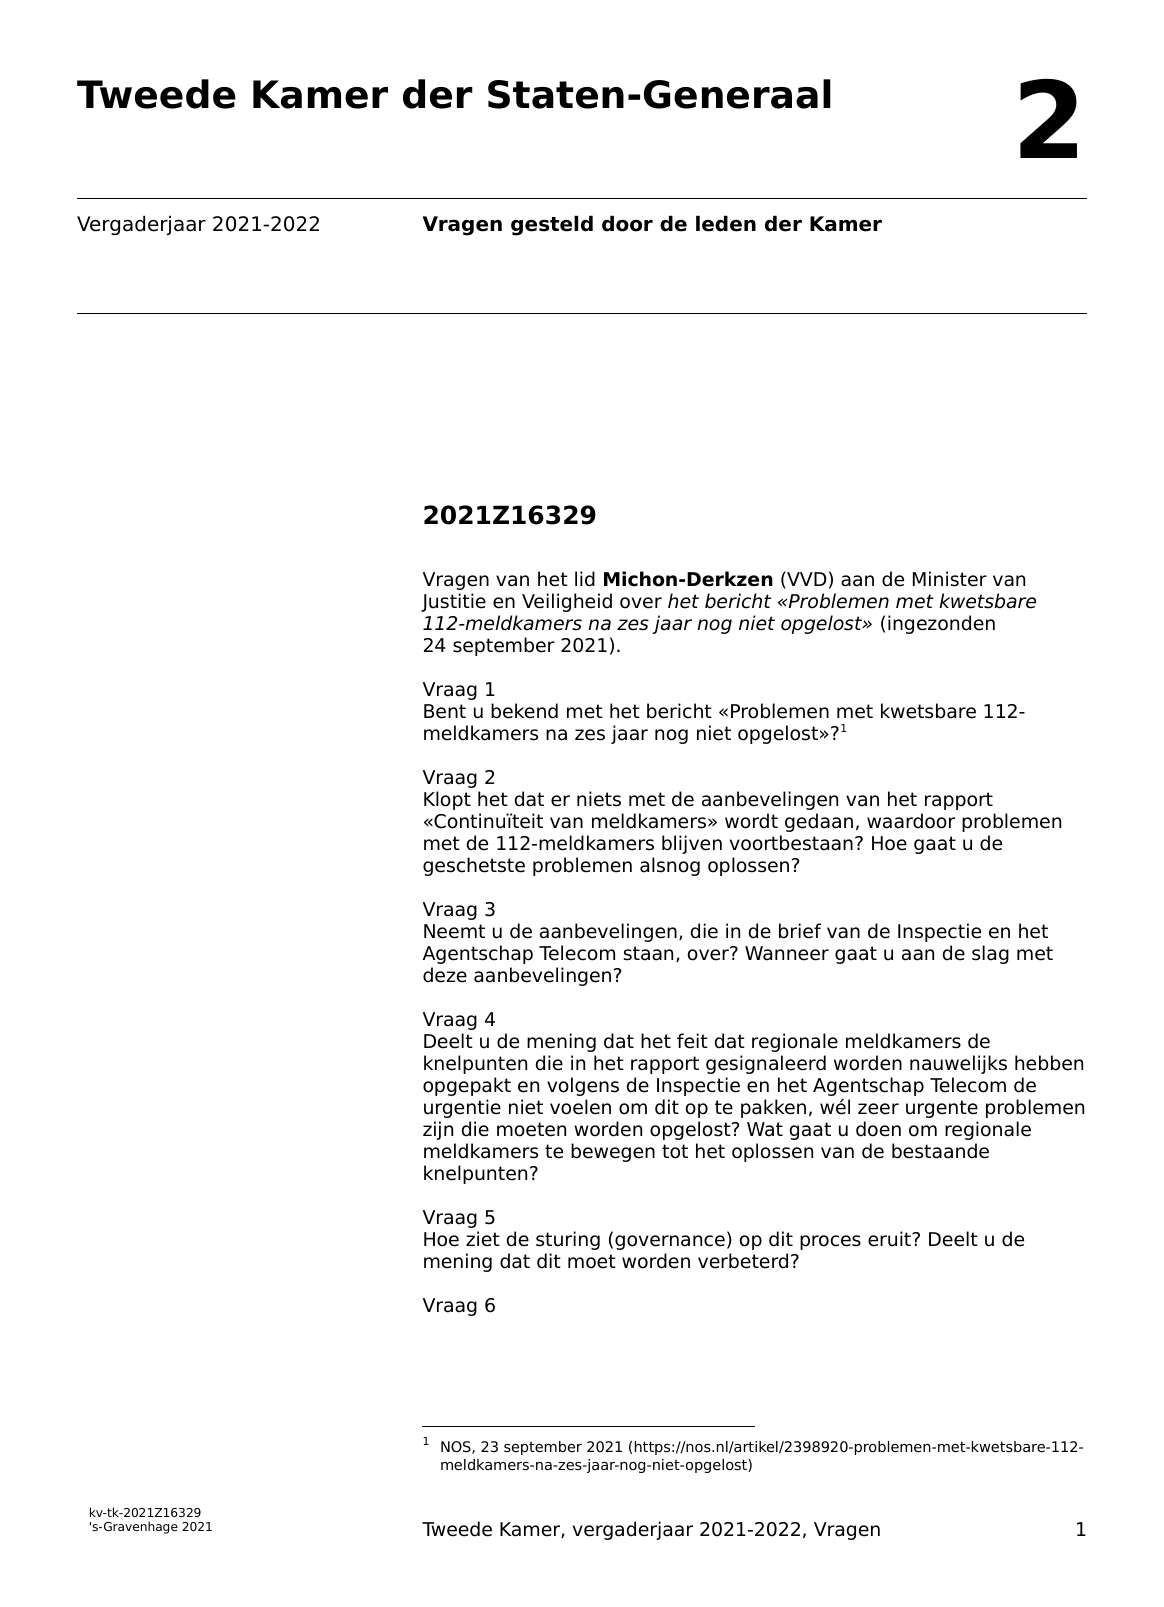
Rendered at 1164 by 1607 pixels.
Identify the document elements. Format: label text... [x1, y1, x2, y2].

table_header Tweede Kamer der Staten-Generaal [77, 59, 886, 198]
text 2021Z16329 [422, 501, 1087, 531]
text Vraag 1 [422, 679, 1087, 701]
table_cell Vragen gesteld door de leden der Kamer [422, 199, 1087, 313]
text Vraag 5 [422, 1207, 1087, 1229]
text Deelt u de mening dat het feit dat regionale meldkamers de knelpunten die in het rapport gesignaleerd worden nauwelijks hebben opgepakt en volgens de Inspectie en het Agentschap Telecom de urgentie niet voelen om dit op te pakken, wél zeer urgente problemen zijn die moeten worden opgelost? Wat gaat u doen om regionale meldkamers te bewegen tot het oplossen van de bestaande knelpunten? [422, 1031, 1087, 1185]
text Vraag 2 [422, 767, 1087, 789]
text Klopt het dat er niets met de aanbevelingen van het rapport «Continuïteit van meldkamers» wordt gedaan, waardoor problemen met de 112-meldkamers blijven voortbestaan? Hoe gaat u de geschetste problemen alsnog oplossen? [422, 789, 1087, 877]
text NOS, 23 september 2021 (https://nos.nl/artikel/2398920-problemen-met-kwetsbare-112-meldkamers-na-zes-jaar-nog-niet-opgelost) [422, 1435, 1087, 1474]
table_cell Vergaderjaar 2021-2022 [77, 199, 422, 313]
text Vraag 4 [422, 1009, 1087, 1031]
text Bent u bekend met het bericht «Problemen met kwetsbare 112-meldkamers na zes jaar nog niet opgelost»? [422, 701, 1087, 745]
text Vraag 3 [422, 899, 1087, 921]
text Vraag 6 [422, 1295, 1087, 1317]
text kv-tk-2021Z16329 [88, 1506, 323, 1520]
text Hoe ziet de sturing (governance) op dit proces eruit? Deelt u de mening dat dit moet worden verbeterd? [422, 1229, 1087, 1273]
text Vragen van het lid Michon-Derkzen (VVD) aan de Minister van Justitie en Veiligheid over het bericht «Problemen met kwetsbare 112-meldkamers na zes jaar nog niet opgelost» (ingezonden 24 september 2021). [422, 569, 1087, 657]
table_header 2 [886, 59, 1087, 198]
text Neemt u de aanbevelingen, die in de brief van de Inspectie en het Agentschap Telecom staan, over? Wanneer gaat u aan de slag met deze aanbevelingen? [422, 921, 1087, 987]
text 's-Gravenhage 2021 [88, 1520, 323, 1534]
